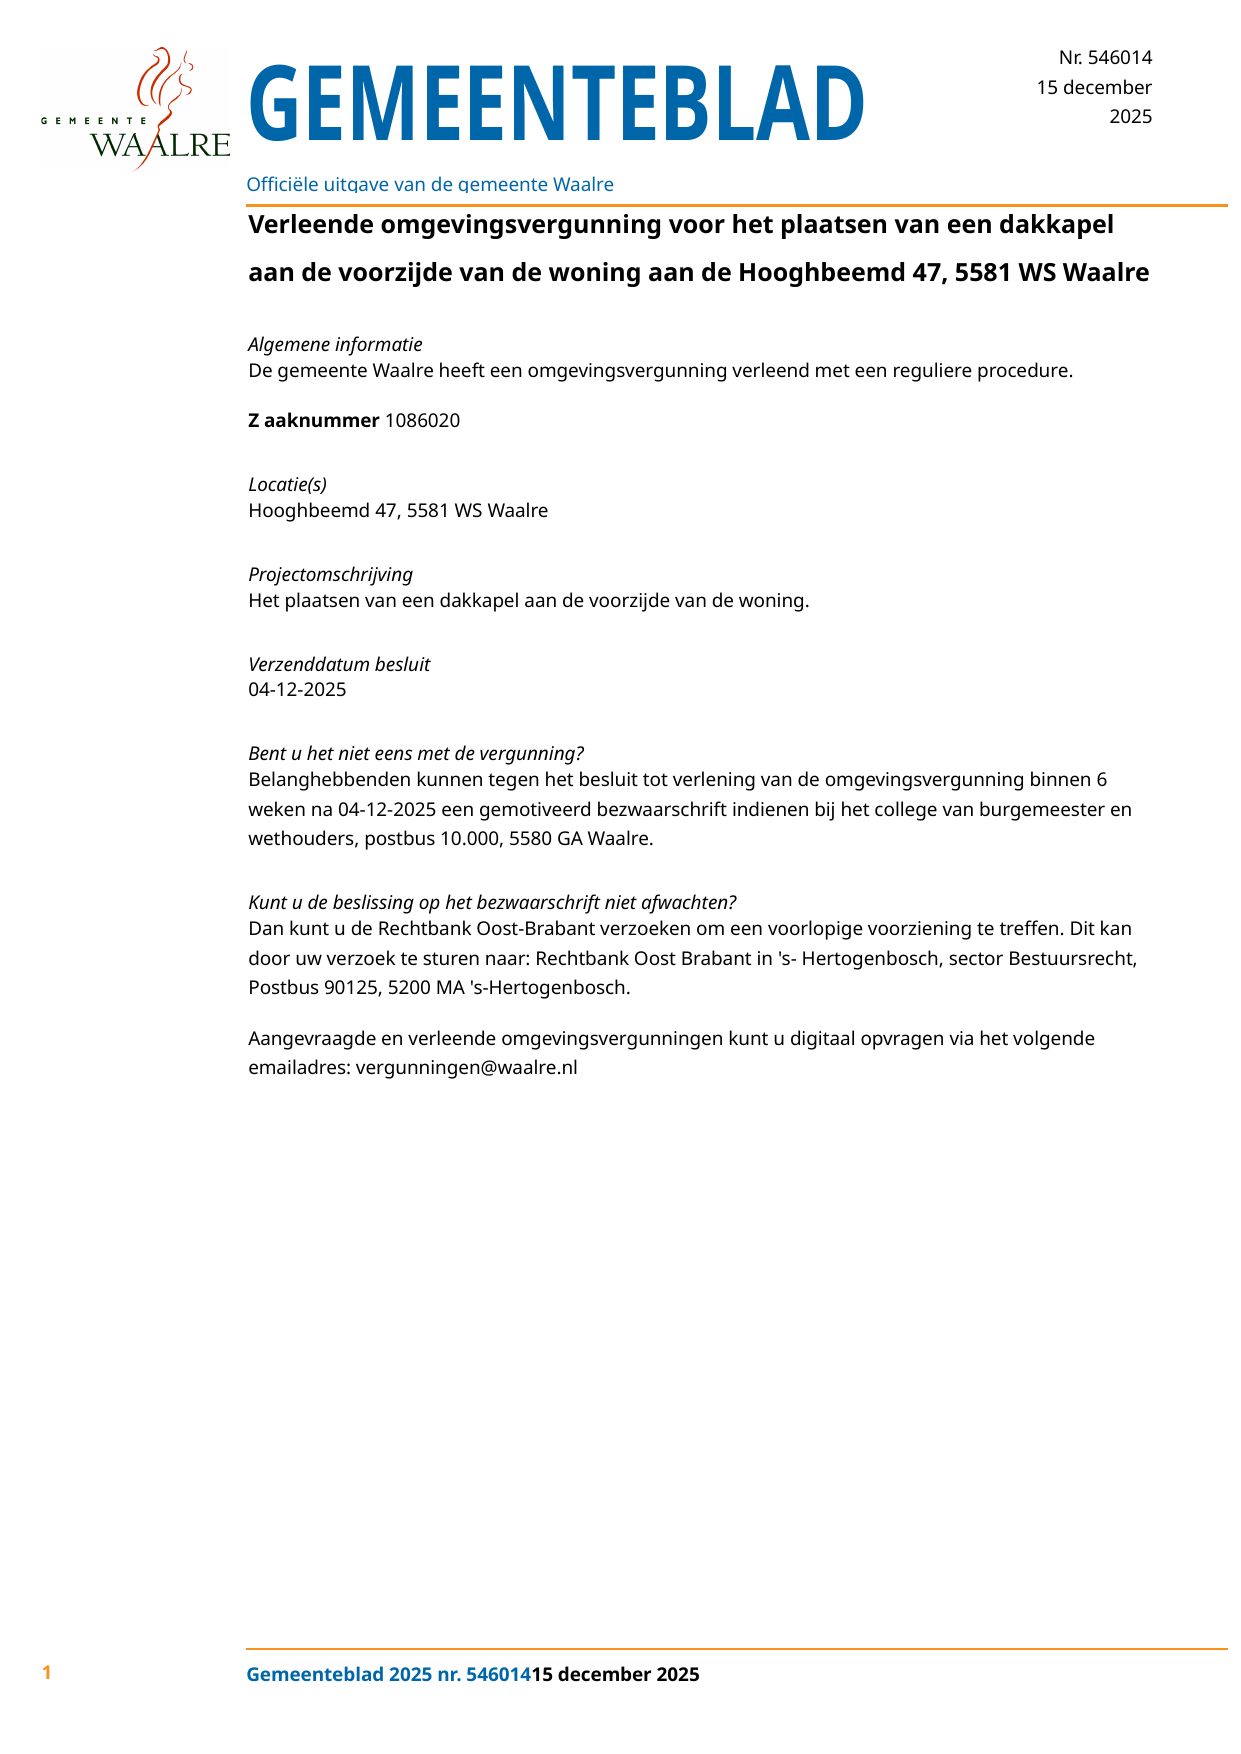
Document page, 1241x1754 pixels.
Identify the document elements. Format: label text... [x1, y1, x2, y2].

text Aangevraagde en verleende omgevingsvergunningen kunt u digitaal opvragen via het volgende emailadres: vergunningen@waalre.nl [248, 1025, 1152, 1080]
text Algemene informatie [248, 331, 1152, 357]
picture [41, 47, 231, 172]
text De gemeente Waalre heeft een omgevingsvergunning verleend met een reguliere procedure. [248, 357, 1152, 383]
text Het plaatsen van een dakkapel aan de voorzijde van de woning. [248, 587, 1152, 613]
text Kunt u de beslissing op het bezwaarschrift niet afwachten? [248, 889, 1152, 915]
text Verzenddatum besluit [248, 651, 1152, 677]
text Belanghebbenden kunnen tegen het besluit tot verlening van de omgevingsvergunning binnen 6 weken na 04-12-2025 een gemotiveerd bezwaarschrift indienen bij het college van burgemeester en wethouders, postbus 10.000, 5580 GA Waalre. [248, 766, 1152, 851]
text Verleende omgevingsvergunning voor het plaatsen van een dakkapel aan de voorzijde van de woning aan de Hooghbeemd 47, 5581 WS Waalre [248, 207, 1152, 288]
text 04-12-2025 [248, 677, 1152, 702]
text Locatie(s) [248, 472, 1152, 497]
text Hooghbeemd 47, 5581 WS Waalre [248, 497, 1152, 523]
text Projectomschrijving [248, 561, 1152, 587]
text Z aaknummer 1086020 [248, 408, 1152, 433]
text Bent u het niet eens met de vergunning? [248, 741, 1152, 766]
text Dan kunt u de Rechtbank Oost-Brabant verzoeken om een voorlopige voorziening te treffen. Dit kan door uw verzoek te sturen naar: Rechtbank Oost Brabant in 's- Hertogenbosch, sector Bestuursrecht, Postbus 90125, 5200 MA 's-Hertogenbosch. [248, 915, 1152, 1000]
